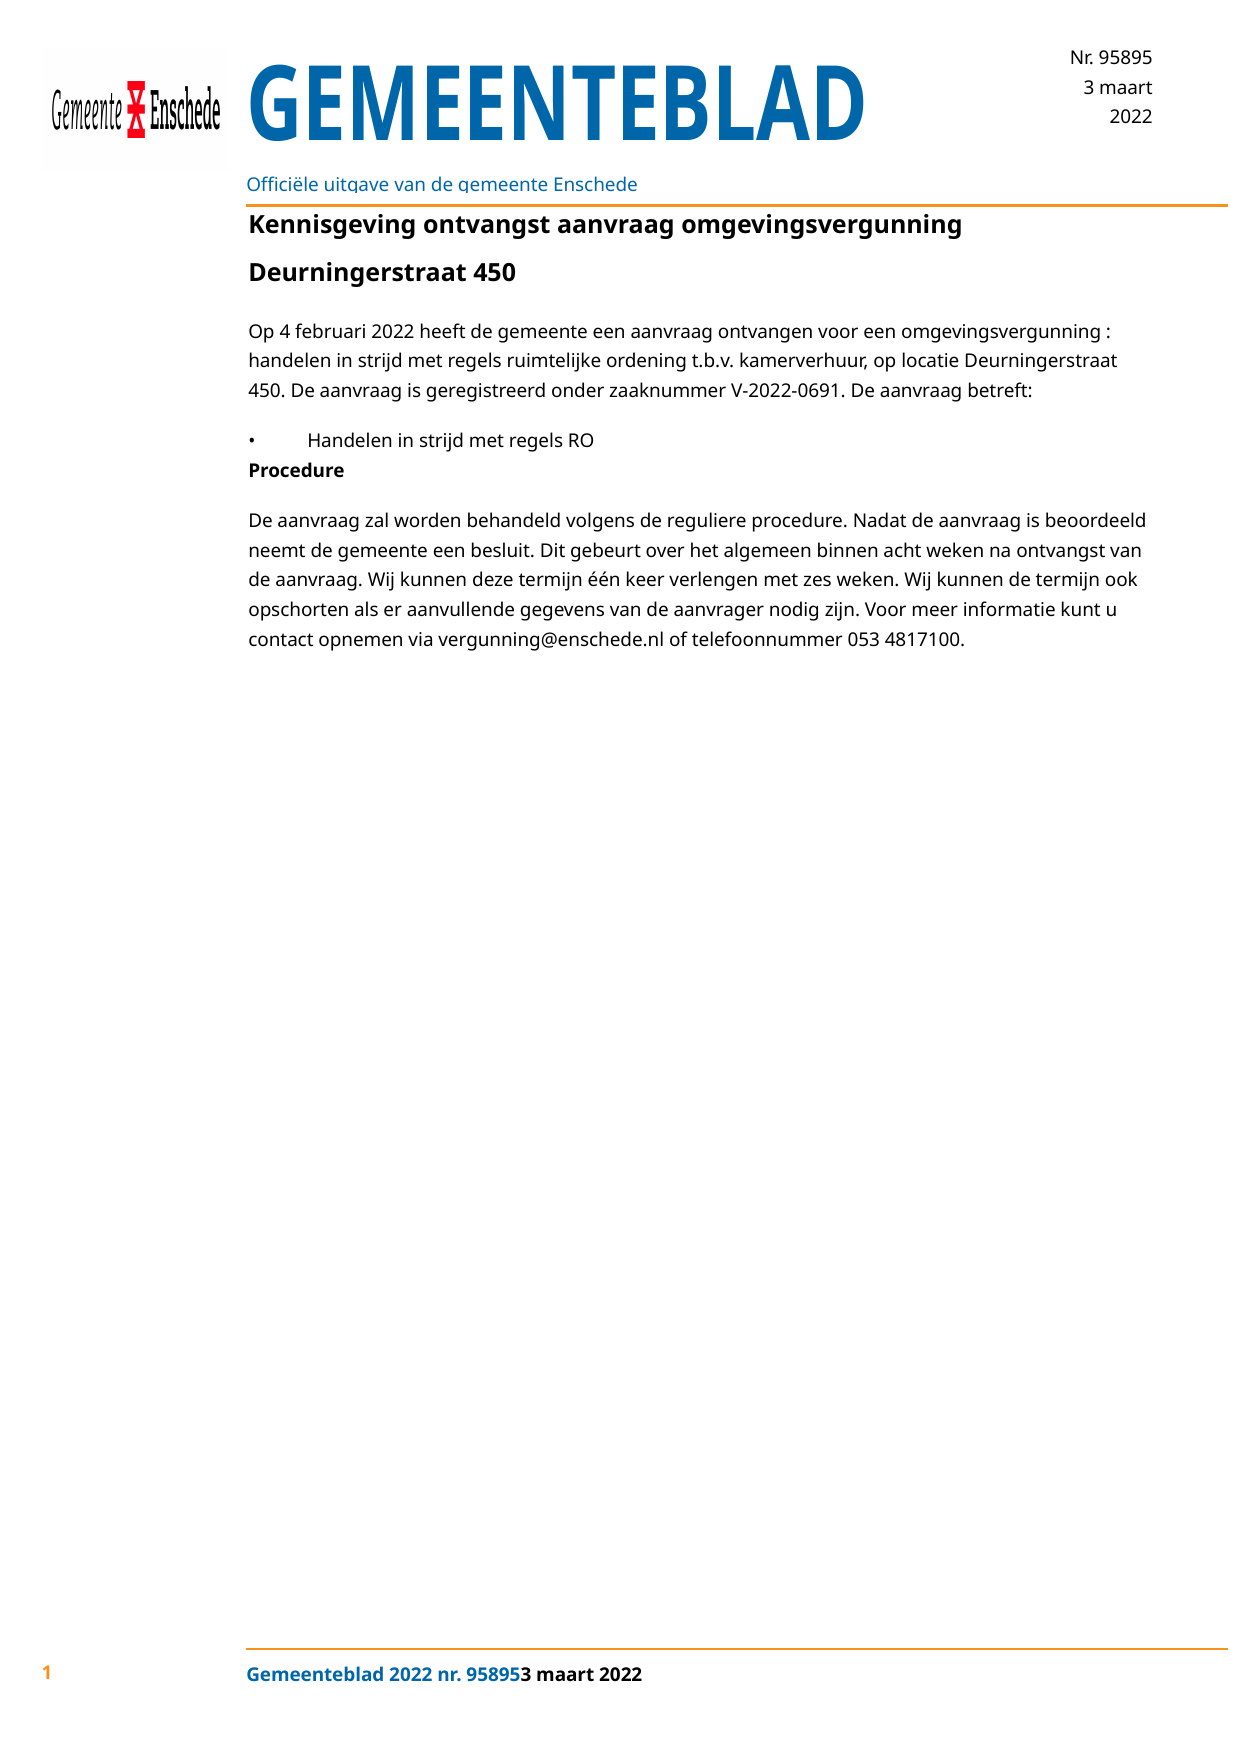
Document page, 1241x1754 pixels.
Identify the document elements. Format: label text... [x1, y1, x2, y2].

text Procedure [248, 457, 1152, 483]
text Op 4 februari 2022 heeft de gemeente een aanvraag ontvangen voor een omgevingsvergunning : handelen in strijd met regels ruimtelijke ordening t.b.v. kamerverhuur, op locatie Deurningerstraat 450. De aanvraag is geregistreerd onder zaaknummer V-2022-0691. De aanvraag betreft: [248, 318, 1152, 403]
picture [41, 47, 231, 172]
list Handelen in strijd met regels RO [248, 427, 1152, 453]
text De aanvraag zal worden behandeld volgens de reguliere procedure. Nadat de aanvraag is beoordeeld neemt de gemeente een besluit. Dit gebeurt over het algemeen binnen acht weken na ontvangst van de aanvraag. Wij kunnen deze termijn één keer verlengen met zes weken. Wij kunnen de termijn ook opschorten als er aanvullende gegevens van de aanvrager nodig zijn. Voor meer informatie kunt u contact opnemen via vergunning@enschede.nl of telefoonnummer 053 4817100. [248, 507, 1152, 652]
text Kennisgeving ontvangst aanvraag omgevingsvergunning Deurningerstraat 450 [248, 207, 1152, 288]
